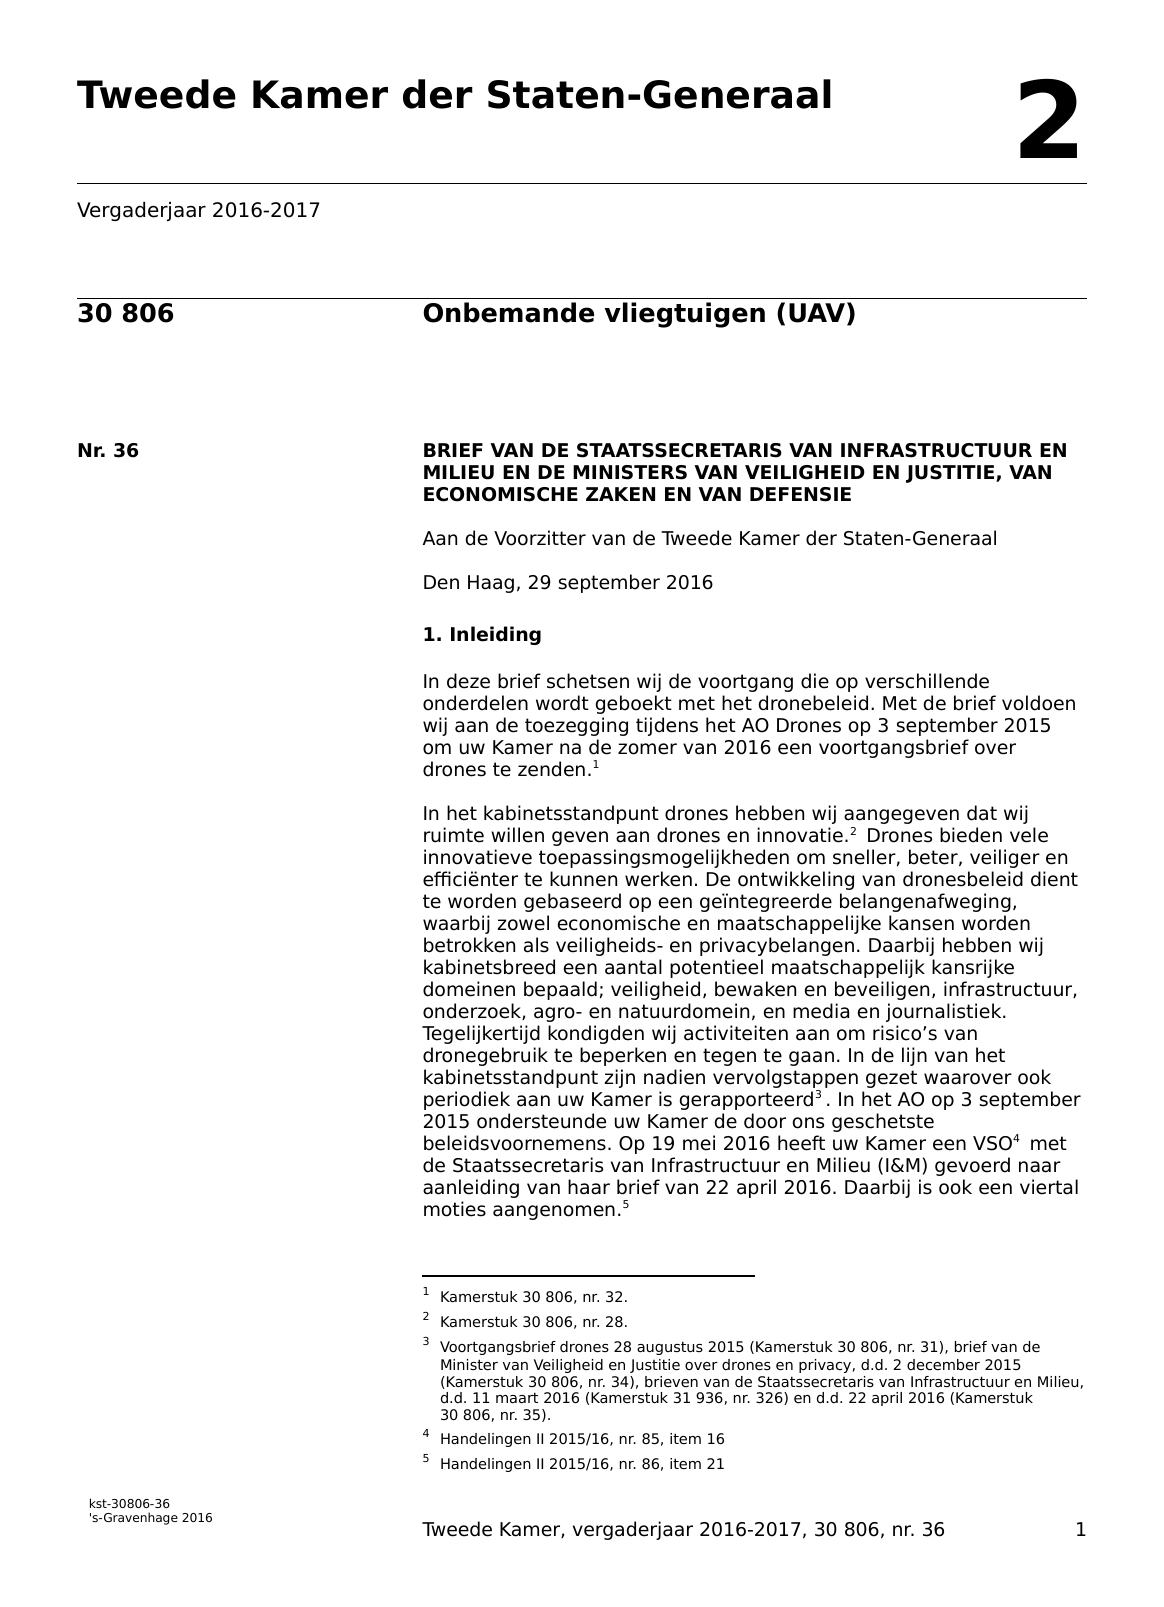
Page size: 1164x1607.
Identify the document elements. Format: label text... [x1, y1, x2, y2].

text Aan de Voorzitter van de Tweede Kamer der Staten-Generaal [422, 528, 1087, 550]
text kst-30806-36 [88, 1497, 323, 1511]
table_header 2 [886, 59, 1087, 183]
text Den Haag, 29 september 2016 [422, 572, 1087, 594]
text 's-Gravenhage 2016 [88, 1511, 323, 1525]
subtitle 30 806 Onbemande vliegtuigen (UAV) [77, 299, 1087, 329]
text Kamerstuk 30 806, nr. 32. [422, 1285, 1087, 1307]
subtitle Nr. 36 BRIEF VAN DE STAATSSECRETARIS VAN INFRASTRUCTUUR EN MILIEU EN DE MINISTERS VAN VEILIGHEID EN JUSTITIE, VAN ECONOMISCHE ZAKEN EN VAN DEFENSIE [77, 440, 1087, 506]
text Handelingen II 2015/16, nr. 86, item 21 [422, 1452, 1087, 1474]
table_header Tweede Kamer der Staten-Generaal [77, 59, 886, 183]
text Kamerstuk 30 806, nr. 28. [422, 1310, 1087, 1332]
text In deze brief schetsen wij de voortgang die op verschillende onderdelen wordt geboekt met het dronebeleid. Met de brief voldoen wij aan de toezegging tijdens het AO Drones op 3 september 2015 om uw Kamer na de zomer van 2016 een voortgangsbrief over drones te zenden. [422, 671, 1087, 781]
text Voortgangsbrief drones 28 augustus 2015 (Kamerstuk 30 806, nr. 31), brief van de Minister van Veiligheid en Justitie over drones en privacy, d.d. 2 december 2015 (Kamerstuk 30 806, nr. 34), brieven van de Staatssecretaris van Infrastructuur en Milieu, d.d. 11 maart 2016 (Kamerstuk 31 936, nr. 326) en d.d. 22 april 2016 (Kamerstuk 30 806, nr. 35). [422, 1335, 1087, 1424]
subtitle 1. Inleiding [422, 624, 1087, 646]
table_cell Vergaderjaar 2016-2017 [77, 184, 1087, 298]
text In het kabinetsstandpunt drones hebben wij aangegeven dat wij ruimte willen geven aan drones en innovatie. Drones bieden vele innovatieve toepassingsmogelijkheden om sneller, beter, veiliger en efficiënter te kunnen werken. De ontwikkeling van dronesbeleid dient te worden gebaseerd op een geïntegreerde belangenafweging, waarbij zowel economische en maatschappelijke kansen worden betrokken als veiligheids- en privacybelangen. Daarbij hebben wij kabinetsbreed een aantal potentieel maatschappelijk kansrijke domeinen bepaald; veiligheid, bewaken en beveiligen, infrastructuur, onderzoek, agro- en natuurdomein, en media en journalistiek. Tegelijkertijd kondigden wij activiteiten aan om risico’s van dronegebruik te beperken en tegen te gaan. In de lijn van het kabinetsstandpunt zijn nadien vervolgstappen gezet waarover ook periodiek aan uw Kamer is gerapporteerd. In het AO op 3 september 2015 ondersteunde uw Kamer de door ons geschetste beleidsvoornemens. Op 19 mei 2016 heeft uw Kamer een VSO met de Staatssecretaris van Infrastructuur en Milieu (I&M) gevoerd naar aanleiding van haar brief van 22 april 2016. Daarbij is ook een viertal moties aangenomen. [422, 803, 1087, 1221]
text Handelingen II 2015/16, nr. 85, item 16 [422, 1427, 1087, 1449]
